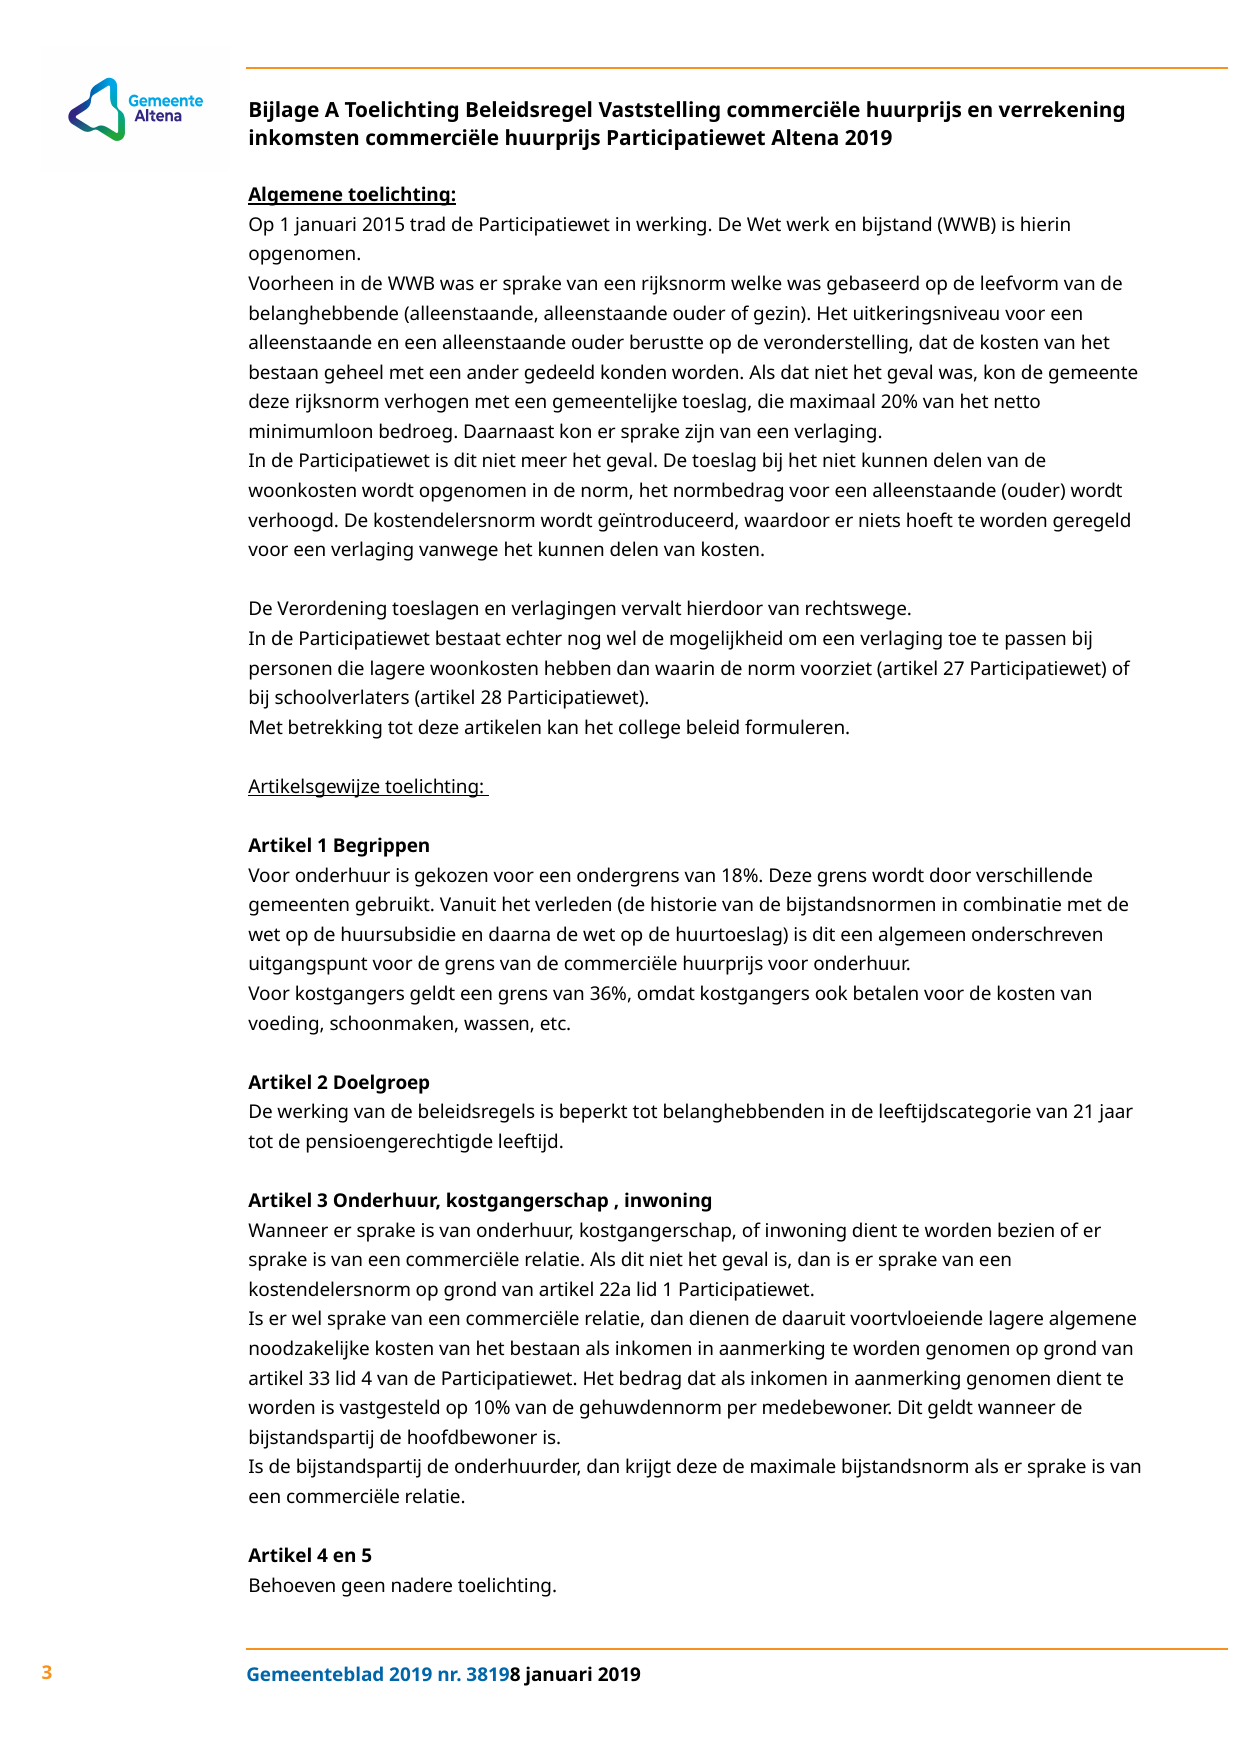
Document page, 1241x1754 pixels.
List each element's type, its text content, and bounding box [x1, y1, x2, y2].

text Op 1 januari 2015 trad de Participatiewet in werking. De Wet werk en bijstand (WWB) is hierin opgenomen. [248, 211, 1152, 266]
text Is de bijstandspartij de onderhuurder, dan krijgt deze de maximale bijstandsnorm als er sprake is van een commerciële relatie. [248, 1453, 1152, 1509]
picture [41, 47, 231, 172]
text Artikel 2 Doelgroep [248, 1069, 1152, 1094]
text In de Participatiewet bestaat echter nog wel de mogelijkheid om een verlaging toe te passen bij personen die lagere woonkosten hebben dan waarin de norm voorziet (artikel 27 Participatiewet) of bij schoolverlaters (artikel 28 Participatiewet). [248, 625, 1152, 710]
text Artikelsgewijze toelichting: [248, 773, 1152, 799]
text Voor kostgangers geldt een grens van 36%, omdat kostgangers ook betalen voor de kosten van voeding, schoonmaken, wassen, etc. [248, 980, 1152, 1035]
text Voorheen in de WWB was er sprake van een rijksnorm welke was gebaseerd op de leefvorm van de belanghebbende (alleenstaande, alleenstaande ouder of gezin). Het uitkeringsniveau voor een alleenstaande en een alleenstaande ouder berustte op de veronderstelling, dat de kosten van het bestaan geheel met een ander gedeeld konden worden. Als dat niet het geval was, kon de gemeente deze rijksnorm verhogen met een gemeentelijke toeslag, die maximaal 20% van het netto minimumloon bedroeg. Daarnaast kon er sprake zijn van een verlaging. [248, 270, 1152, 444]
text Artikel 3 Onderhuur, kostgangerschap , inwoning [248, 1187, 1152, 1213]
text Wanneer er sprake is van onderhuur, kostgangerschap, of inwoning dient te worden bezien of er sprake is van een commerciële relatie. Als dit niet het geval is, dan is er sprake van een kostendelersnorm op grond van artikel 22a lid 1 Participatiewet. [248, 1217, 1152, 1302]
text Met betrekking tot deze artikelen kan het college beleid formuleren. [248, 714, 1152, 739]
text Behoeven geen nadere toelichting. [248, 1572, 1152, 1597]
text De werking van de beleidsregels is beperkt tot belanghebbenden in de leeftijdscategorie van 21 jaar tot de pensioengerechtigde leeftijd. [248, 1098, 1152, 1154]
text Algemene toelichting: [248, 181, 1152, 207]
text Artikel 1 Begrippen [248, 832, 1152, 858]
text In de Participatiewet is dit niet meer het geval. De toeslag bij het niet kunnen delen van de woonkosten wordt opgenomen in de norm, het normbedrag voor een alleenstaande (ouder) wordt verhoogd. De kostendelersnorm wordt geïntroduceerd, waardoor er niets hoeft te worden geregeld voor een verlaging vanwege het kunnen delen van kosten. [248, 448, 1152, 562]
text Is er wel sprake van een commerciële relatie, dan dienen de daaruit voortvloeiende lagere algemene noodzakelijke kosten van het bestaan als inkomen in aanmerking te worden genomen op grond van artikel 33 lid 4 van de Participatiewet. Het bedrag dat als inkomen in aanmerking genomen dient te worden is vastgesteld op 10% van de gehuwdennorm per medebewoner. Dit geldt wanneer de bijstandspartij de hoofdbewoner is. [248, 1306, 1152, 1449]
text Bijlage A Toelichting Beleidsregel Vaststelling commerciële huurprijs en verrekening inkomsten commerciële huurprijs Participatiewet Altena 2019 [248, 95, 1152, 152]
text Artikel 4 en 5 [248, 1542, 1152, 1568]
text De Verordening toeslagen en verlagingen vervalt hierdoor van rechtswege. [248, 596, 1152, 621]
text Voor onderhuur is gekozen voor een ondergrens van 18%. Deze grens wordt door verschillende gemeenten gebruikt. Vanuit het verleden (de historie van de bijstandsnormen in combinatie met de wet op de huursubsidie en daarna de wet op de huurtoeslag) is dit een algemeen onderschreven uitgangspunt voor de grens van de commerciële huurprijs voor onderhuur. [248, 862, 1152, 976]
